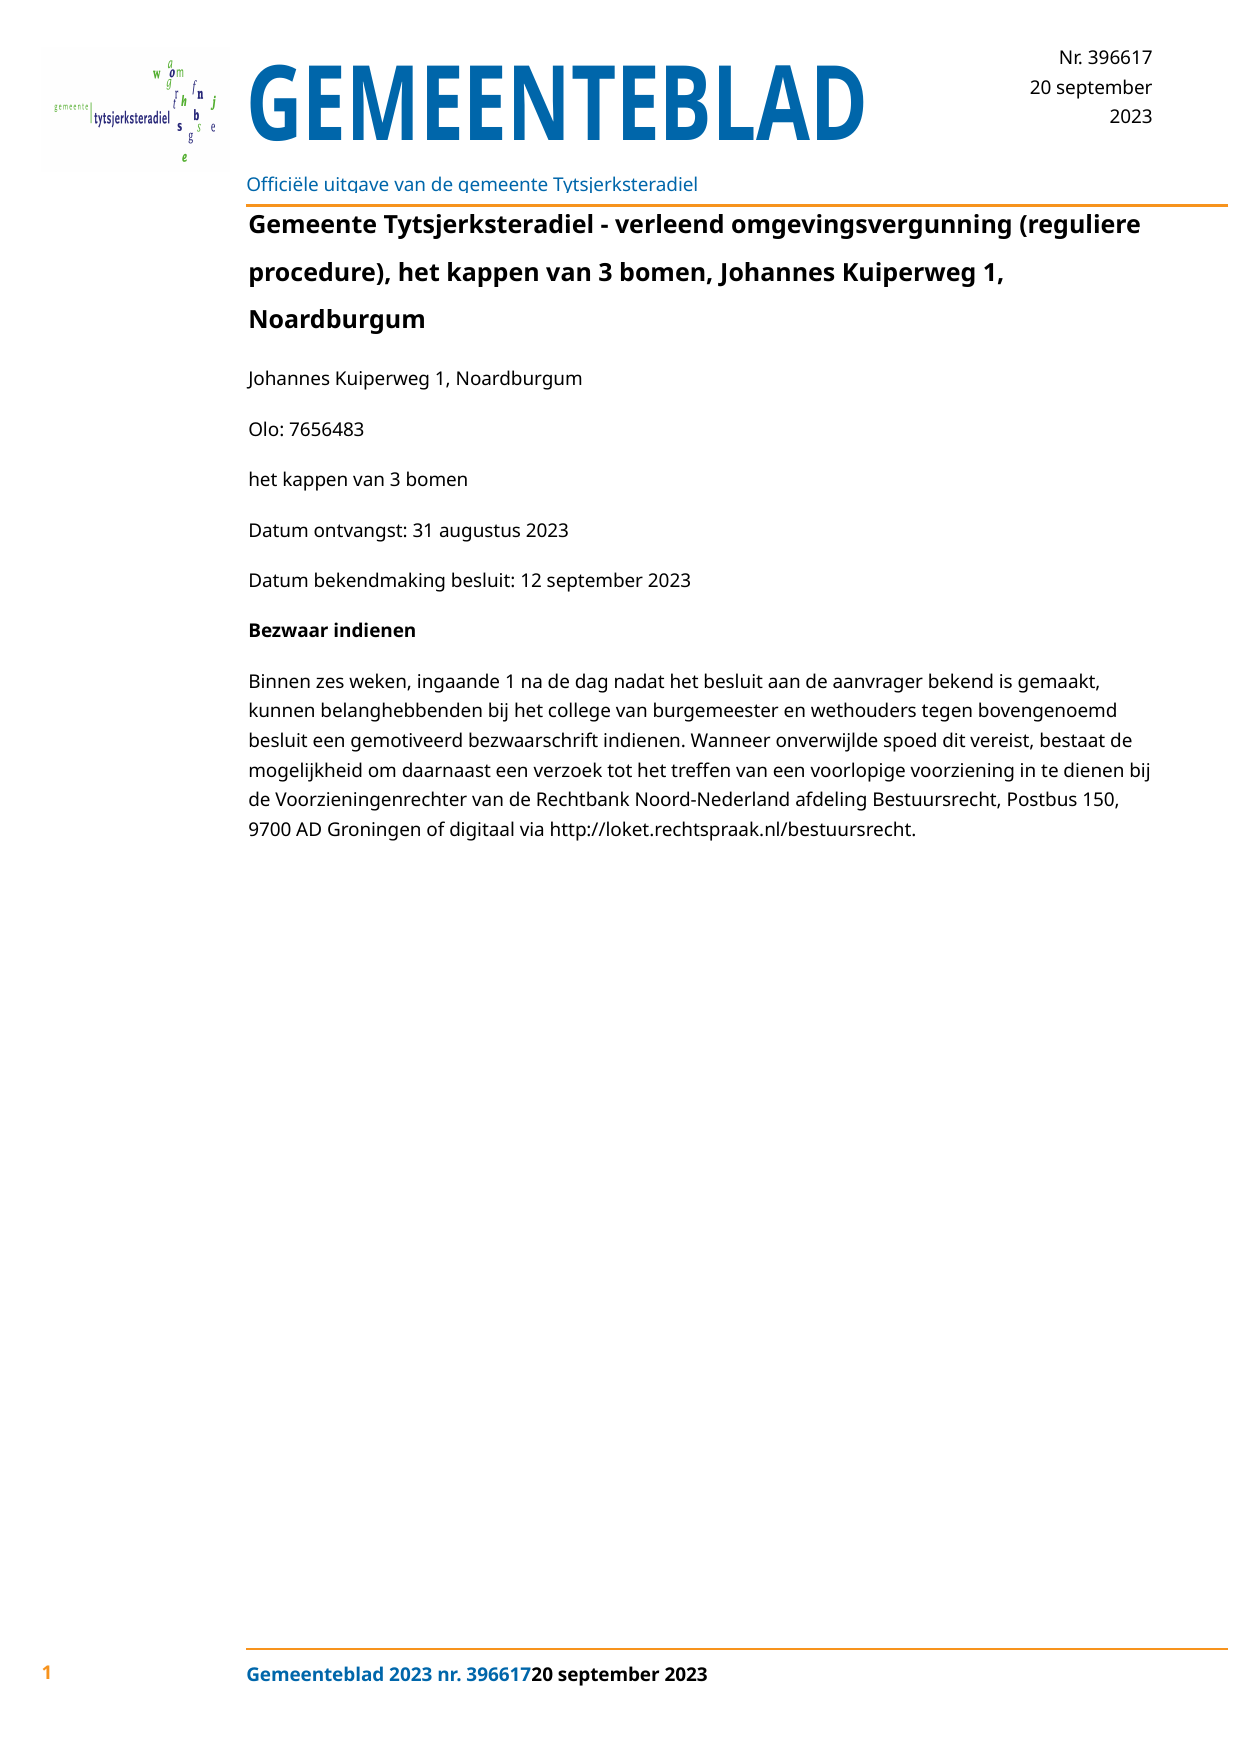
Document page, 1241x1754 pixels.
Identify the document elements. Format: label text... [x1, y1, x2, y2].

text het kappen van 3 bomen [248, 466, 1152, 492]
text Datum ontvangst: 31 augustus 2023 [248, 517, 1152, 542]
picture [41, 47, 231, 172]
text Datum bekendmaking besluit: 12 september 2023 [248, 567, 1152, 593]
text Gemeente Tytsjerksteradiel - verleend omgevingsvergunning (reguliere procedure), het kappen van 3 bomen, Johannes Kuiperweg 1, Noardburgum [248, 207, 1152, 336]
text Binnen zes weken, ingaande 1 na de dag nadat het besluit aan de aanvrager bekend is gemaakt, kunnen belanghebbenden bij het college van burgemeester en wethouders tegen bovengenoemd besluit een gemotiveerd bezwaarschrift indienen. Wanneer onverwijlde spoed dit vereist, bestaat de mogelijkheid om daarnaast een verzoek tot het treffen van een voorlopige voorziening in te dienen bij de Voorzieningenrechter van de Rechtbank Noord-Nederland afdeling Bestuursrecht, Postbus 150, 9700 AD Groningen of digitaal via http://loket.rechtspraak.nl/bestuursrecht. [248, 668, 1152, 842]
text Bezwaar indienen [248, 618, 1152, 643]
text Olo: 7656483 [248, 416, 1152, 442]
text Johannes Kuiperweg 1, Noardburgum [248, 366, 1152, 391]
